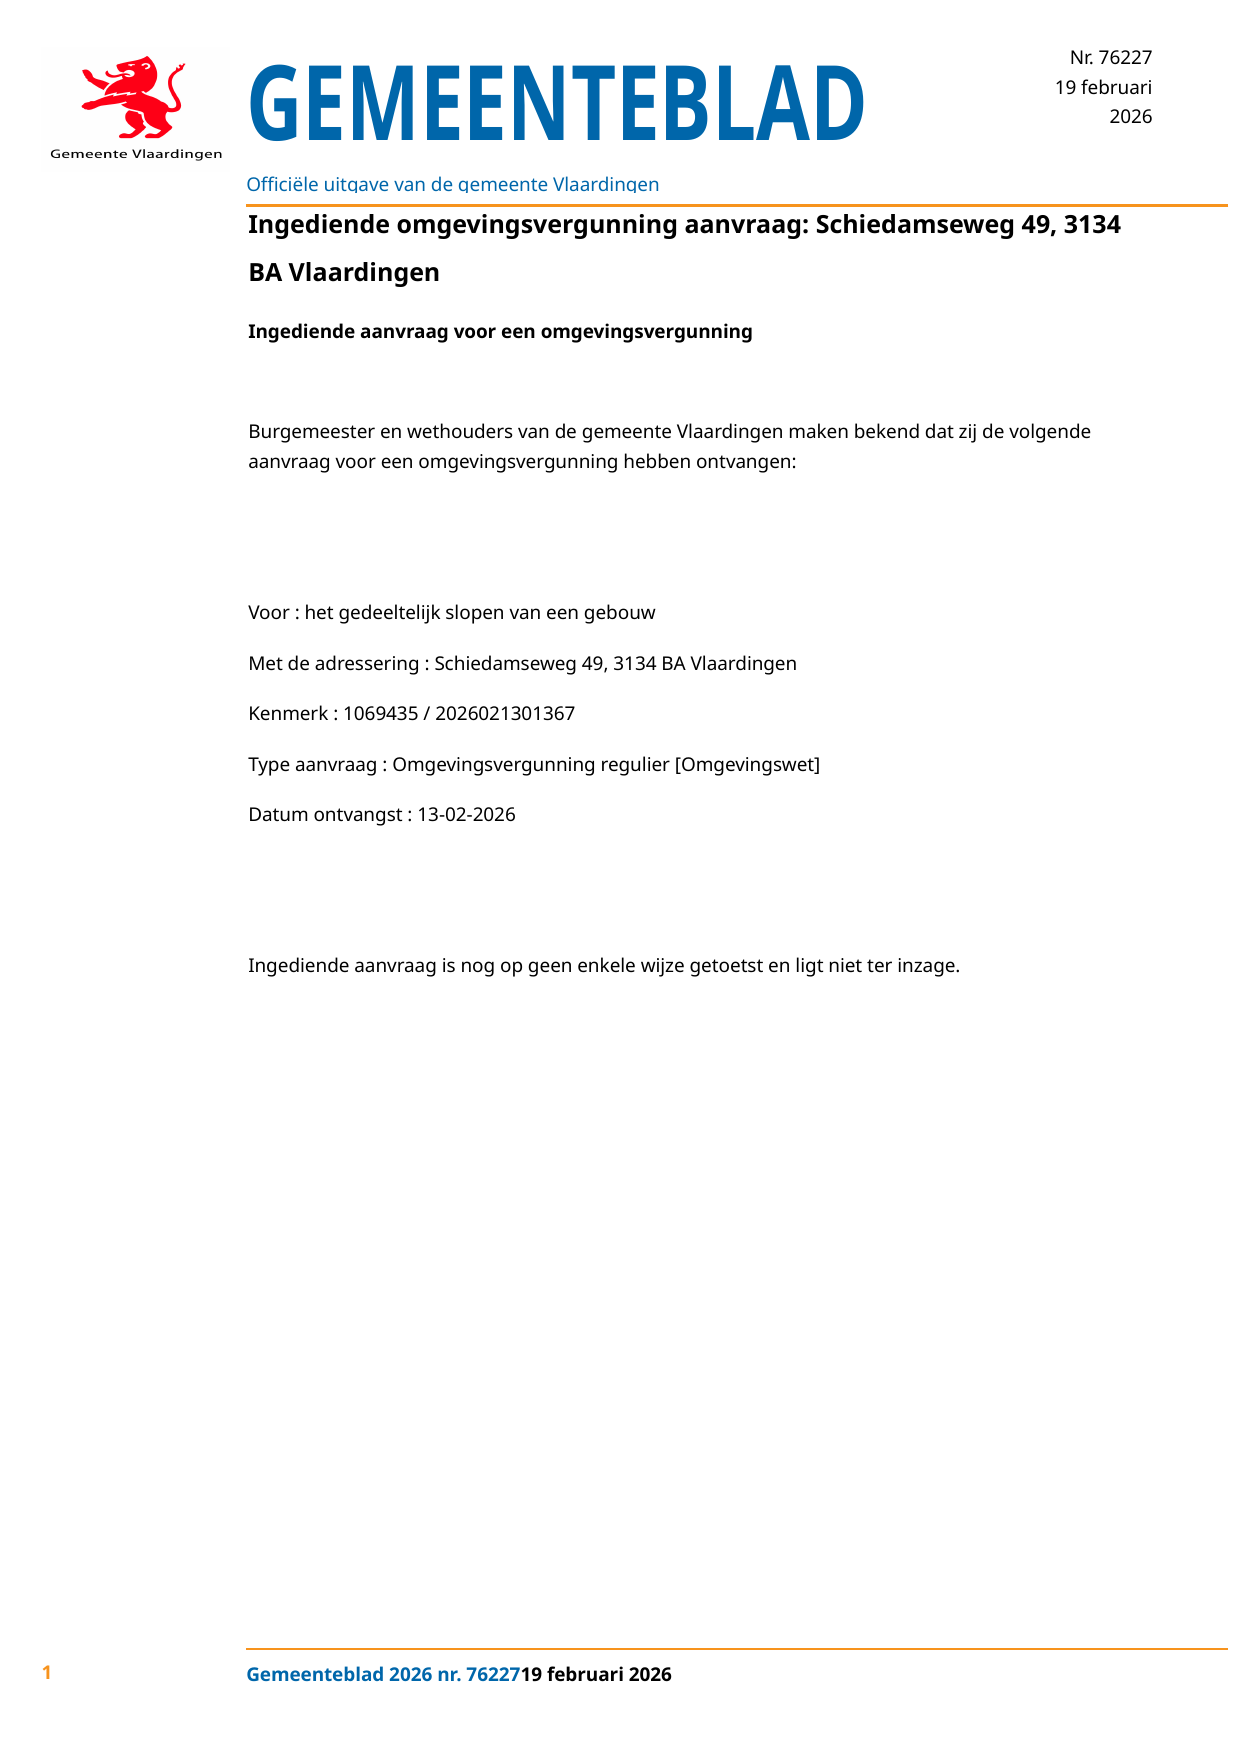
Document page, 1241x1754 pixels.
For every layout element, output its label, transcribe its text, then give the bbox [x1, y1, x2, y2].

text Type aanvraag : Omgevingsvergunning regulier [Omgevingswet] [248, 751, 1152, 777]
text Voor : het gedeeltelijk slopen van een gebouw [248, 599, 1152, 625]
text Ingediende aanvraag is nog op geen enkele wijze getoetst en ligt niet ter inzage. [248, 952, 1152, 978]
text Kenmerk : 1069435 / 2026021301367 [248, 700, 1152, 726]
picture [41, 47, 231, 172]
text Ingediende omgevingsvergunning aanvraag: Schiedamseweg 49, 3134 BA Vlaardingen [248, 207, 1152, 288]
text Datum ontvangst : 13-02-2026 [248, 801, 1152, 827]
text Met de adressering : Schiedamseweg 49, 3134 BA Vlaardingen [248, 650, 1152, 676]
text Burgemeester en wethouders van de gemeente Vlaardingen maken bekend dat zij de volgende aanvraag voor een omgevingsvergunning hebben ontvangen: [248, 419, 1152, 474]
text Ingediende aanvraag voor een omgevingsvergunning [248, 318, 1152, 344]
